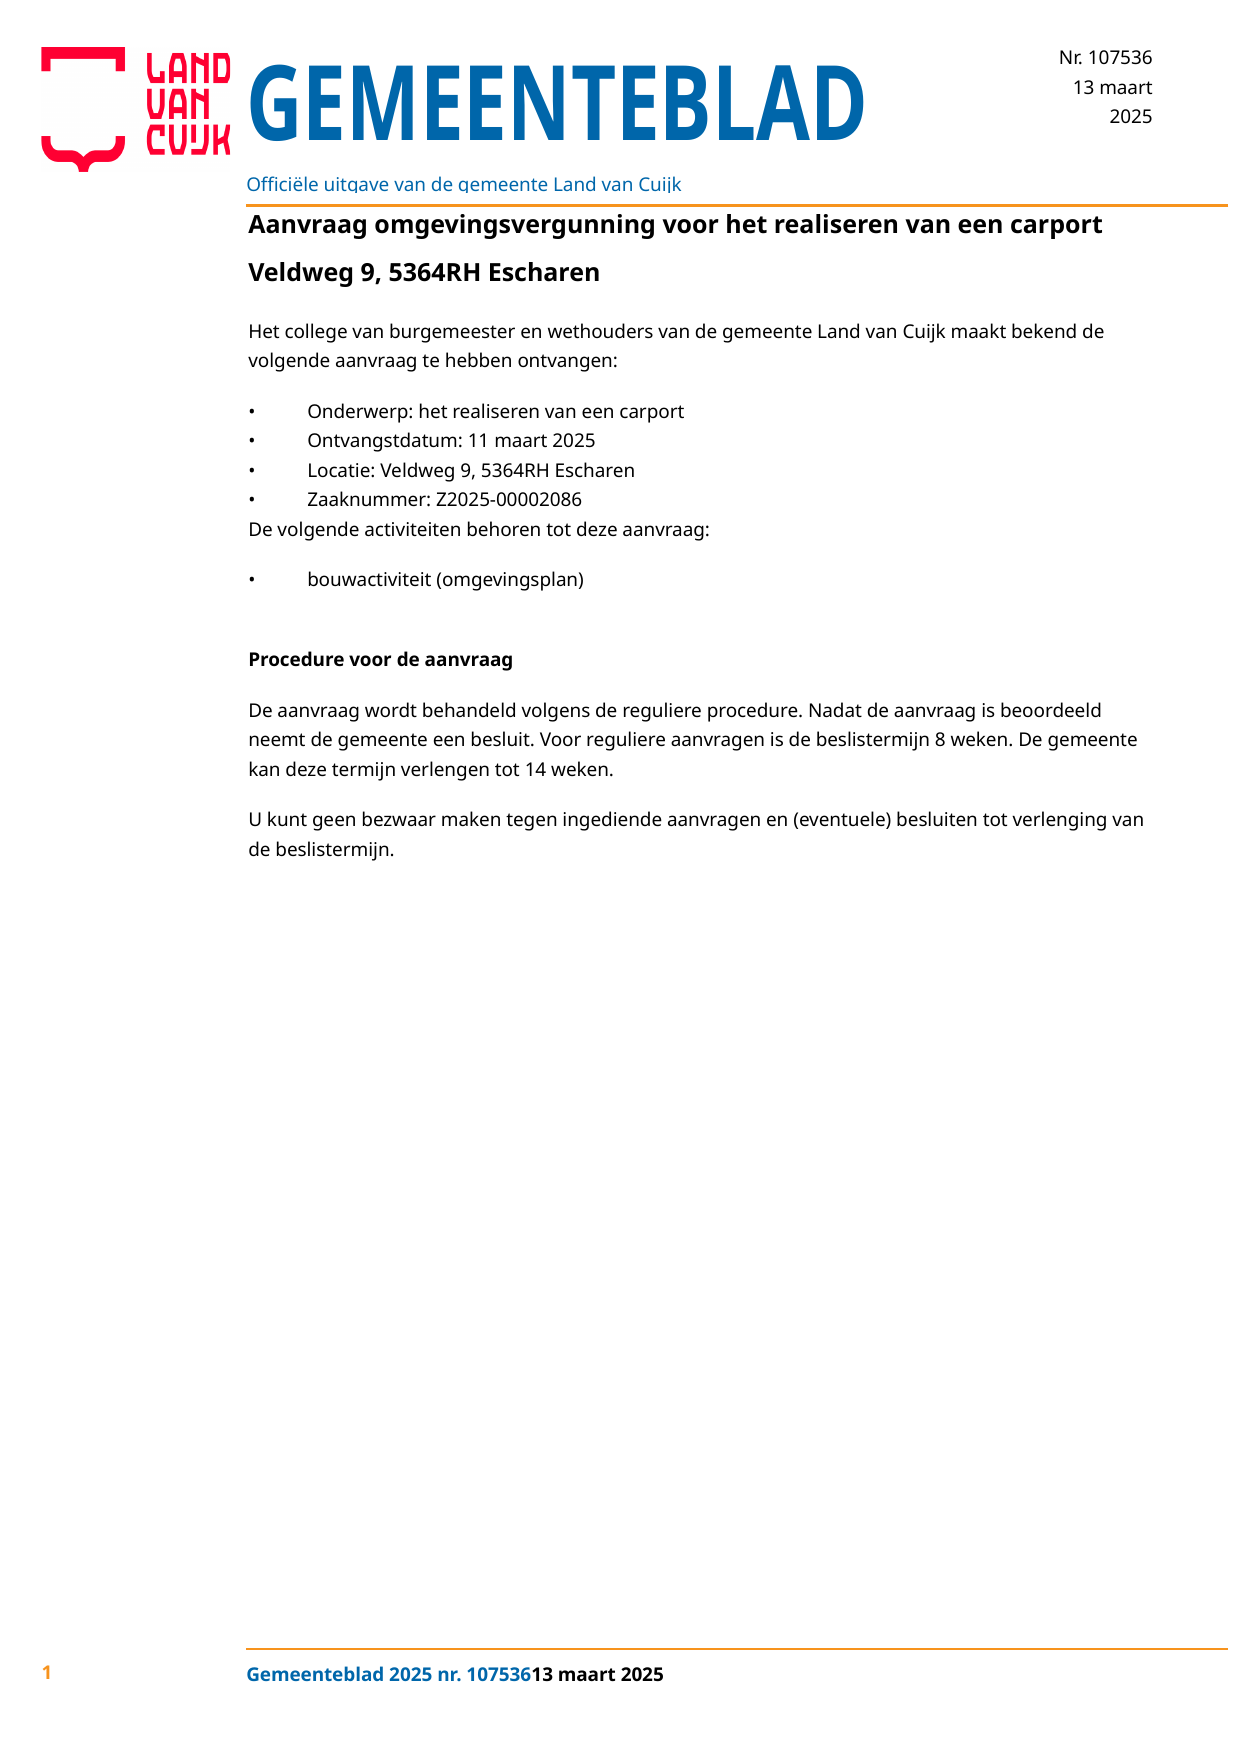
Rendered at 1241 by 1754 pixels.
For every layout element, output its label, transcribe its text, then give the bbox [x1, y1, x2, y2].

text De aanvraag wordt behandeld volgens de reguliere procedure. Nadat de aanvraag is beoordeeld neemt de gemeente een besluit. Voor reguliere aanvragen is de beslistermijn 8 weken. De gemeente kan deze termijn verlengen tot 14 weken. [248, 697, 1152, 782]
list Onderwerp: het realiseren van een carport [248, 398, 1152, 424]
list bouwactiviteit (omgevingsplan) [248, 567, 1152, 592]
text De volgende activiteiten behoren tot deze aanvraag: [248, 516, 1152, 542]
text Aanvraag omgevingsvergunning voor het realiseren van een carport Veldweg 9, 5364RH Escharen [248, 207, 1152, 288]
list Zaaknummer: Z2025-00002086 [248, 487, 1152, 512]
text Het college van burgemeester en wethouders van de gemeente Land van Cuijk maakt bekend de volgende aanvraag te hebben ontvangen: [248, 318, 1152, 373]
list Locatie: Veldweg 9, 5364RH Escharen [248, 457, 1152, 483]
text U kunt geen bezwaar maken tegen ingediende aanvragen en (eventuele) besluiten tot verlenging van de beslistermijn. [248, 807, 1152, 862]
picture [41, 47, 231, 172]
list Ontvangstdatum: 11 maart 2025 [248, 427, 1152, 453]
text Procedure voor de aanvraag [248, 647, 1152, 672]
